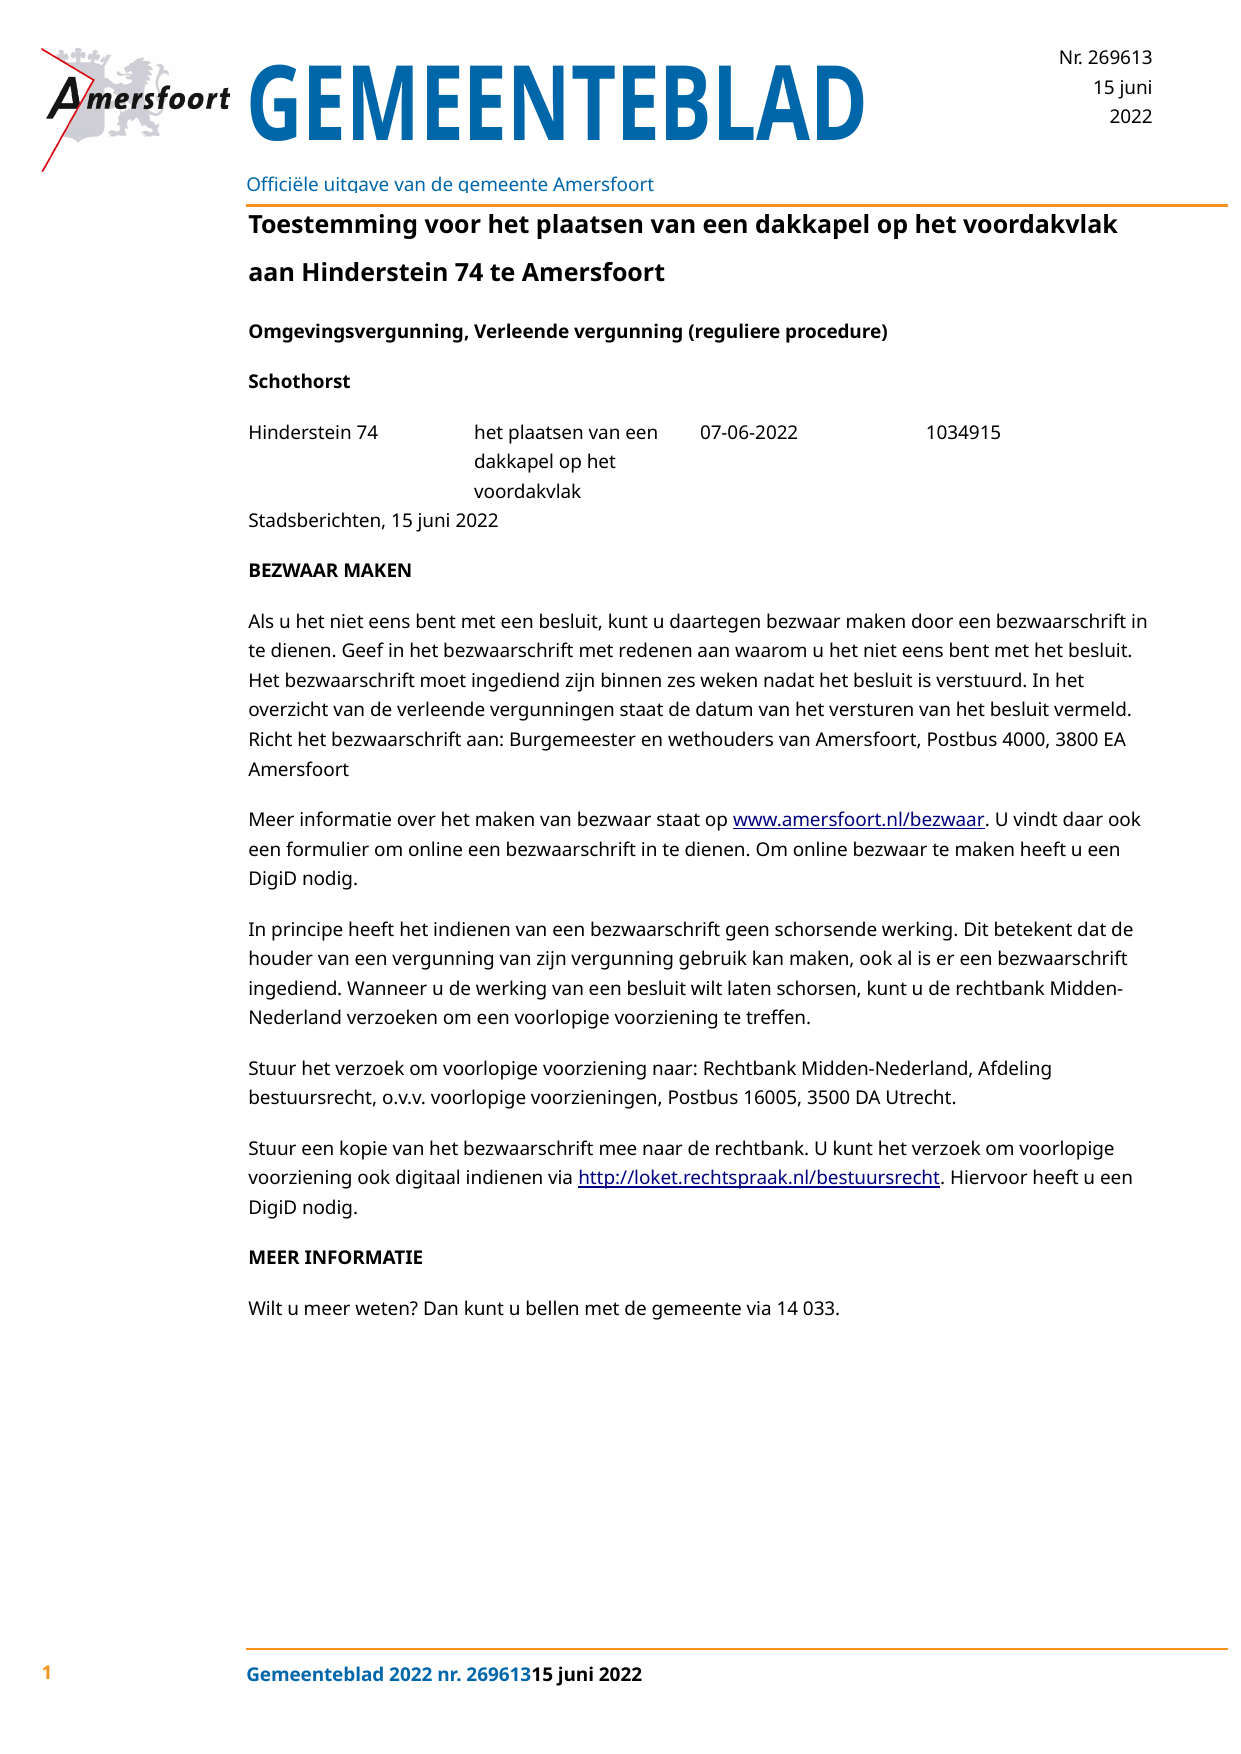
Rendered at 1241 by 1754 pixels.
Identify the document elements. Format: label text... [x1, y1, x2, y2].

text Stuur het verzoek om voorlopige voorziening naar: Rechtbank Midden-Nederland, Afdeling bestuursrecht, o.v.v. voorlopige voorzieningen, Postbus 16005, 3500 DA Utrecht. [248, 1055, 1152, 1110]
text In principe heeft het indienen van een bezwaarschrift geen schorsende werking. Dit betekent dat de houder van een vergunning van zijn vergunning gebruik kan maken, ook al is er een bezwaarschrift ingediend. Wanneer u de werking van een besluit wilt laten schorsen, kunt u de rechtbank Midden-Nederland verzoeken om een voorlopige voorziening te treffen. [248, 916, 1152, 1030]
text BEZWAAR MAKEN [248, 557, 1152, 583]
table_header 1034915 [926, 419, 1152, 504]
text Schothorst [248, 368, 1152, 394]
text Als u het niet eens bent met een besluit, kunt u daartegen bezwaar maken door een bezwaarschrift in te dienen. Geef in het bezwaarschrift met redenen aan waarom u het niet eens bent met het besluit. Het bezwaarschrift moet ingediend zijn binnen zes weken nadat het besluit is verstuurd. In het overzicht van de verleende vergunningen staat de datum van het versturen van het besluit vermeld. Richt het bezwaarschrift aan: Burgemeester en wethouders van Amersfoort, Postbus 4000, 3800 EA Amersfoort [248, 608, 1152, 781]
text Omgevingsvergunning, Verleende vergunning (reguliere procedure) [248, 318, 1152, 344]
table_header het plaatsen van een dakkapel op het voordakvlak [474, 419, 700, 504]
table_header 07-06-2022 [700, 419, 926, 504]
text Stuur een kopie van het bezwaarschrift mee naar de rechtbank. U kunt het verzoek om voorlopige voorziening ook digitaal indienen via http://loket.rechtspraak.nl/bestuursrecht. Hiervoor heeft u een DigiD nodig. [248, 1135, 1152, 1220]
picture [41, 47, 231, 172]
table_header Hinderstein 74 [248, 419, 474, 504]
text Wilt u meer weten? Dan kunt u bellen met de gemeente via 14 033. [248, 1295, 1152, 1321]
text MEER INFORMATIE [248, 1244, 1152, 1270]
text Stadsberichten, 15 juni 2022 [248, 507, 1152, 533]
text Meer informatie over het maken van bezwaar staat op www.amersfoort.nl/bezwaar. U vindt daar ook een formulier om online een bezwaarschrift in te dienen. Om online bezwaar te maken heeft u een DigiD nodig. [248, 806, 1152, 891]
text Toestemming voor het plaatsen van een dakkapel op het voordakvlak aan Hinderstein 74 te Amersfoort [248, 207, 1152, 288]
